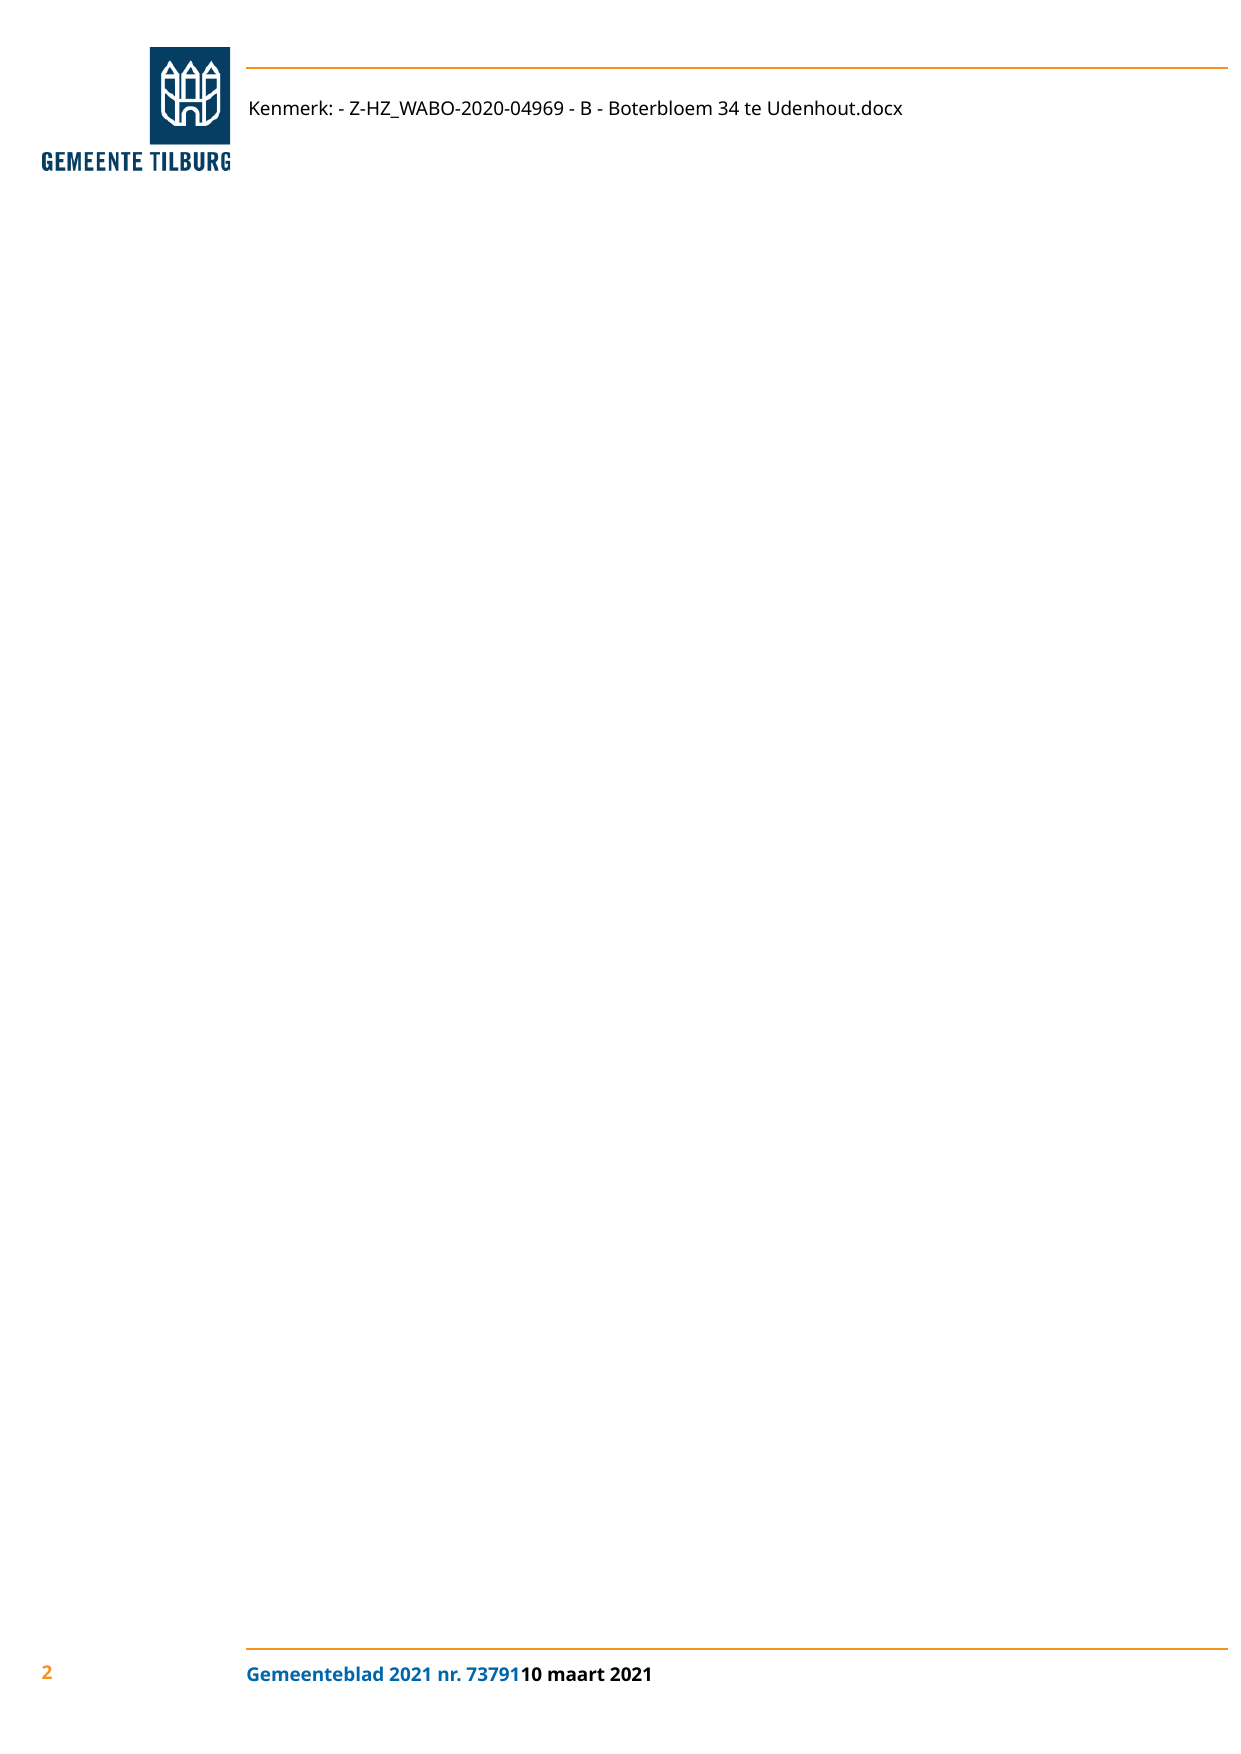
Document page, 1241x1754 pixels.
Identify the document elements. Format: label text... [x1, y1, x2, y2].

text Kenmerk: - Z-HZ_WABO-2020-04969 - B - Boterbloem 34 te Udenhout.docx [248, 95, 1152, 121]
picture [41, 47, 231, 172]
